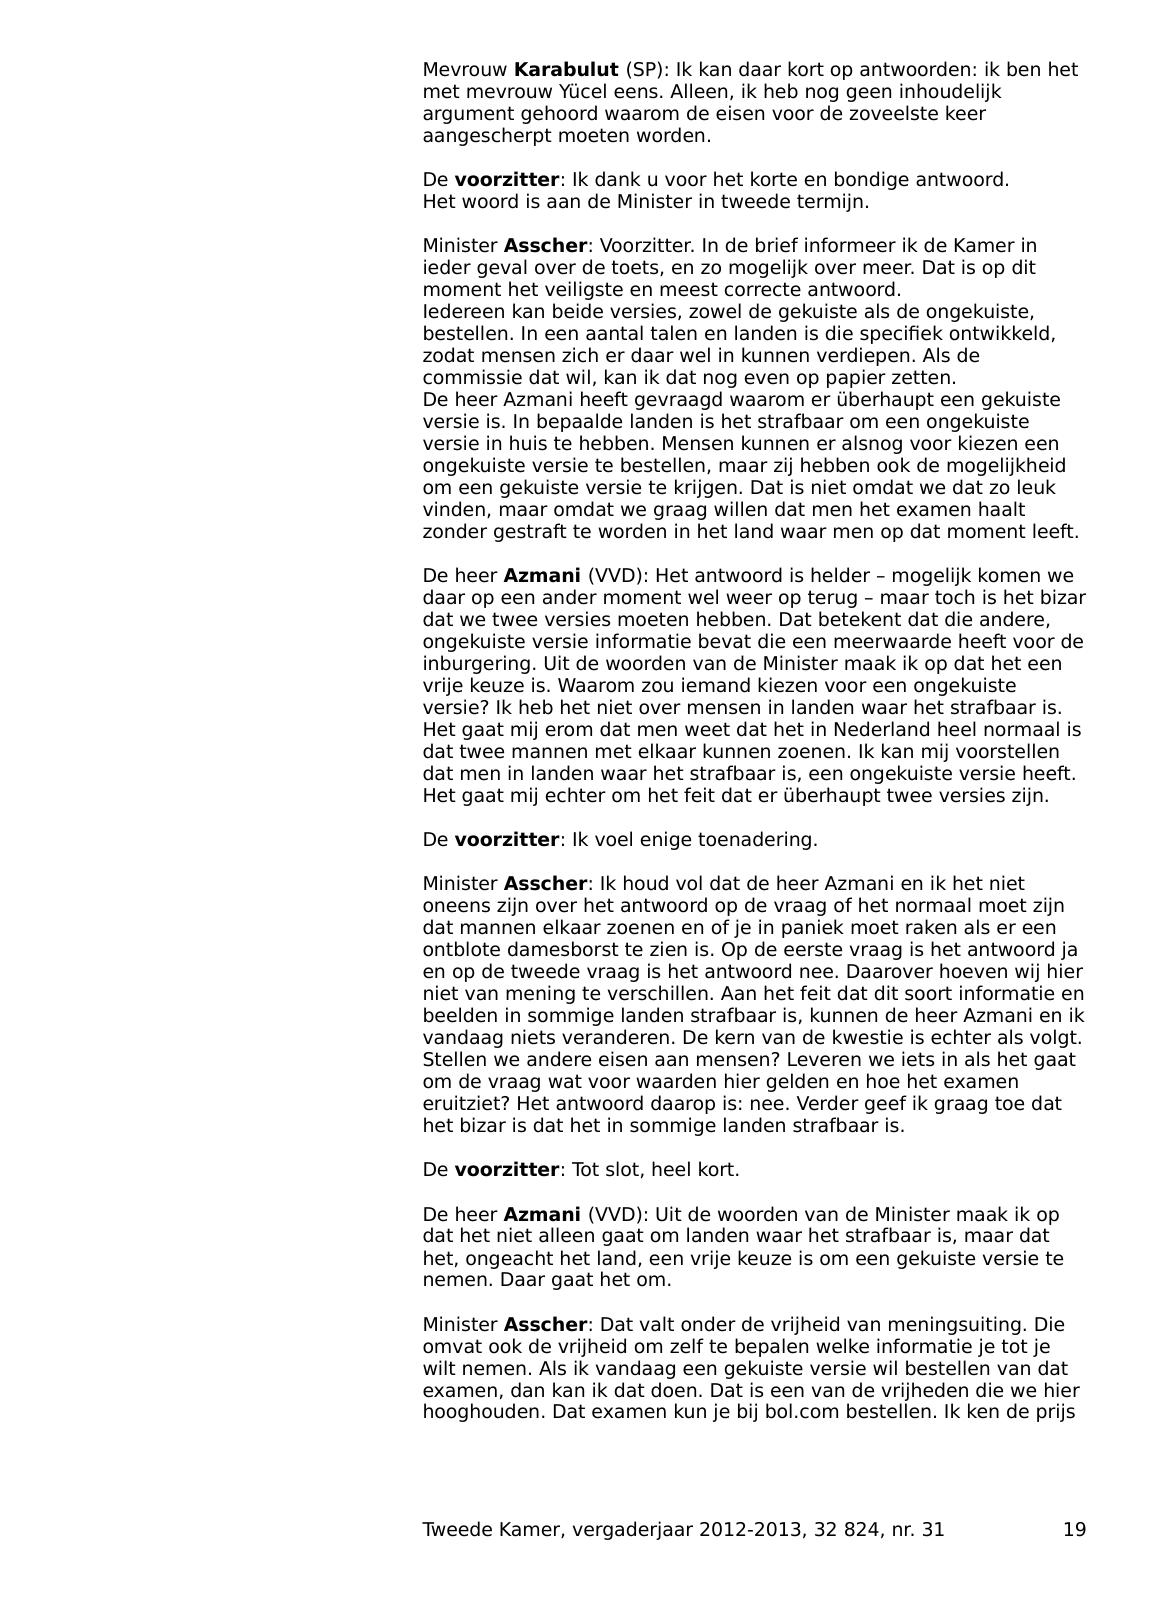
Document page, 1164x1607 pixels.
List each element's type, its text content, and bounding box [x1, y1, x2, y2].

text De voorzitter: Tot slot, heel kort. [422, 1159, 1087, 1181]
text De heer Azmani (VVD): Het antwoord is helder – mogelijk komen we daar op een ander moment wel weer op terug – maar toch is het bizar dat we twee versies moeten hebben. Dat betekent dat die andere, ongekuiste versie informatie bevat die een meerwaarde heeft voor de inburgering. Uit de woorden van de Minister maak ik op dat het een vrije keuze is. Waarom zou iemand kiezen voor een ongekuiste versie? Ik heb het niet over mensen in landen waar het strafbaar is. Het gaat mij erom dat men weet dat het in Nederland heel normaal is dat twee mannen met elkaar kunnen zoenen. Ik kan mij voorstellen dat men in landen waar het strafbaar is, een ongekuiste versie heeft. Het gaat mij echter om het feit dat er überhaupt twee versies zijn. [422, 565, 1087, 807]
text Iedereen kan beide versies, zowel de gekuiste als de ongekuiste, bestellen. In een aantal talen en landen is die specifiek ontwikkeld, zodat mensen zich er daar wel in kunnen verdiepen. Als de commissie dat wil, kan ik dat nog even op papier zetten. [422, 301, 1087, 389]
text Mevrouw Karabulut (SP): Ik kan daar kort op antwoorden: ik ben het met mevrouw Yücel eens. Alleen, ik heb nog geen inhoudelijk argument gehoord waarom de eisen voor de zoveelste keer aangescherpt moeten worden. [422, 59, 1087, 147]
text De voorzitter: Ik dank u voor het korte en bondige antwoord. [422, 169, 1087, 191]
text Het woord is aan de Minister in tweede termijn. [422, 191, 1087, 213]
text Minister Asscher: Voorzitter. In de brief informeer ik de Kamer in ieder geval over de toets, en zo mogelijk over meer. Dat is op dit moment het veiligste en meest correcte antwoord. [422, 235, 1087, 301]
text Minister Asscher: Ik houd vol dat de heer Azmani en ik het niet oneens zijn over het antwoord op de vraag of het normaal moet zijn dat mannen elkaar zoenen en of je in paniek moet raken als er een ontblote damesborst te zien is. Op de eerste vraag is het antwoord ja en op de tweede vraag is het antwoord nee. Daarover hoeven wij hier niet van mening te verschillen. Aan het feit dat dit soort informatie en beelden in sommige landen strafbaar is, kunnen de heer Azmani en ik vandaag niets veranderen. De kern van de kwestie is echter als volgt. Stellen we andere eisen aan mensen? Leveren we iets in als het gaat om de vraag wat voor waarden hier gelden en hoe het examen eruitziet? Het antwoord daarop is: nee. Verder geef ik graag toe dat het bizar is dat het in sommige landen strafbaar is. [422, 873, 1087, 1137]
text Minister Asscher: Dat valt onder de vrijheid van meningsuiting. Die omvat ook de vrijheid om zelf te bepalen welke informatie je tot je wilt nemen. Als ik vandaag een gekuiste versie wil bestellen van dat examen, dan kan ik dat doen. Dat is een van de vrijheden die we hier hooghouden. Dat examen kun je bij bol.com bestellen. Ik ken de prijs [422, 1313, 1087, 1423]
text De voorzitter: Ik voel enige toenadering. [422, 829, 1087, 851]
text De heer Azmani (VVD): Uit de woorden van de Minister maak ik op dat het niet alleen gaat om landen waar het strafbaar is, maar dat het, ongeacht het land, een vrije keuze is om een gekuiste versie te nemen. Daar gaat het om. [422, 1203, 1087, 1291]
text De heer Azmani heeft gevraagd waarom er überhaupt een gekuiste versie is. In bepaalde landen is het strafbaar om een ongekuiste versie in huis te hebben. Mensen kunnen er alsnog voor kiezen een ongekuiste versie te bestellen, maar zij hebben ook de mogelijkheid om een gekuiste versie te krijgen. Dat is niet omdat we dat zo leuk vinden, maar omdat we graag willen dat men het examen haalt zonder gestraft te worden in het land waar men op dat moment leeft. [422, 389, 1087, 543]
